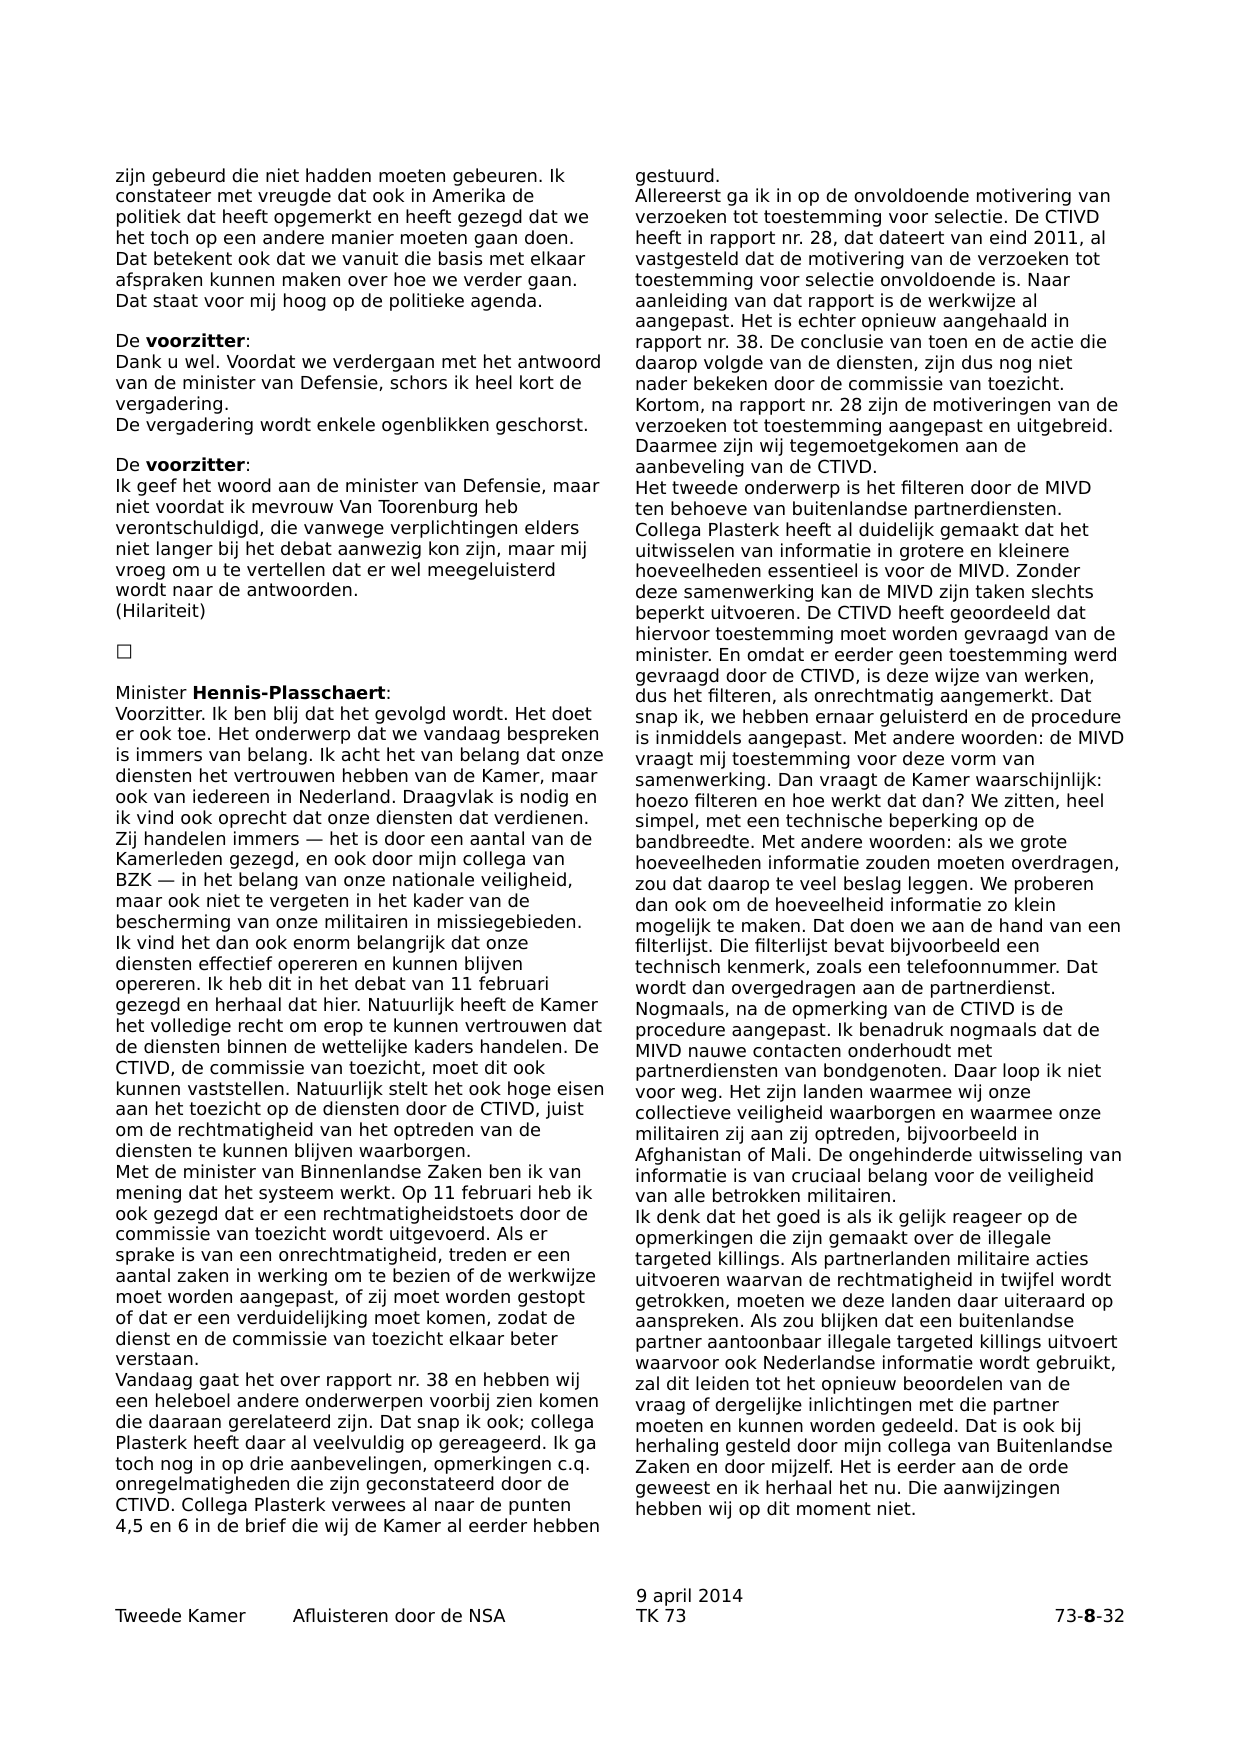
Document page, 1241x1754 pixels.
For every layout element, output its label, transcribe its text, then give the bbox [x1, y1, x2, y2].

text Het tweede onderwerp is het filteren door de MIVD ten behoeve van buitenlandse partnerdiensten. Collega Plasterk heeft al duidelijk gemaakt dat het uitwisselen van informatie in grotere en kleinere hoeveelheden essentieel is voor de MIVD. Zonder deze samenwerking kan de MIVD zijn taken slechts beperkt uitvoeren. De CTIVD heeft geoordeeld dat hiervoor toestemming moet worden gevraagd van de minister. En omdat er eerder geen toestemming werd gevraagd door de CTIVD, is deze wijze van werken, dus het filteren, als onrechtmatig aangemerkt. Dat snap ik, we hebben ernaar geluisterd en de procedure is inmiddels aangepast. Met andere woorden: de MIVD vraagt mij toestemming voor deze vorm van samenwerking. Dan vraagt de Kamer waarschijnlijk: hoezo filteren en hoe werkt dat dan? We zitten, heel simpel, met een technische beperking op de bandbreedte. Met andere woorden: als we grote hoeveelheden informatie zouden moeten overdragen, zou dat daarop te veel beslag leggen. We proberen dan ook om de hoeveelheid informatie zo klein mogelijk te maken. Dat doen we aan de hand van een filterlijst. Die filterlijst bevat bijvoorbeeld een technisch kenmerk, zoals een telefoonnummer. Dat wordt dan overgedragen aan de partnerdienst. Nogmaals, na de opmerking van de CTIVD is de procedure aangepast. Ik benadruk nogmaals dat de MIVD nauwe contacten onderhoudt met partnerdiensten van bondgenoten. Daar loop ik niet voor weg. Het zijn landen waarmee wij onze collectieve veiligheid waarborgen en waarmee onze militairen zij aan zij optreden, bijvoorbeeld in Afghanistan of Mali. De ongehinderde uitwisseling van informatie is van cruciaal belang voor de veiligheid van alle betrokken militairen. [635, 478, 1125, 1207]
text De voorzitter: [115, 455, 605, 476]
text Voorzitter. Ik ben blij dat het gevolgd wordt. Het doet er ook toe. Het onderwerp dat we vandaag bespreken is immers van belang. Ik acht het van belang dat onze diensten het vertrouwen hebben van de Kamer, maar ook van iedereen in Nederland. Draagvlak is nodig en ik vind ook oprecht dat onze diensten dat verdienen. Zij handelen immers — het is door een aantal van de Kamerleden gezegd, en ook door mijn collega van BZK — in het belang van onze nationale veiligheid, maar ook niet te vergeten in het kader van de bescherming van onze militairen in missiegebieden. [115, 703, 605, 932]
text (Hilariteit) [115, 601, 605, 622]
text Allereerst ga ik in op de onvoldoende motivering van verzoeken tot toestemming voor selectie. De CTIVD heeft in rapport nr. 28, dat dateert van eind 2011, al vastgesteld dat de motivering van de verzoeken tot toestemming voor selectie onvoldoende is. Naar aanleiding van dat rapport is de werkwijze al aangepast. Het is echter opnieuw aangehaald in rapport nr. 38. De conclusie van toen en de actie die daarop volgde van de diensten, zijn dus nog niet nader bekeken door de commissie van toezicht. Kortom, na rapport nr. 28 zijn de motiveringen van de verzoeken tot toestemming aangepast en uitgebreid. Daarmee zijn wij tegemoetgekomen aan de aanbeveling van de CTIVD. [635, 186, 1125, 478]
text De voorzitter: [115, 331, 605, 352]
text zijn gebeurd die niet hadden moeten gebeuren. Ik constateer met vreugde dat ook in Amerika de politiek dat heeft opgemerkt en heeft gezegd dat we het toch op een andere manier moeten gaan doen. Dat betekent ook dat we vanuit die basis met elkaar afspraken kunnen maken over hoe we verder gaan. Dat staat voor mij hoog op de politieke agenda. [115, 165, 605, 311]
text Met de minister van Binnenlandse Zaken ben ik van mening dat het systeem werkt. Op 11 februari heb ik ook gezegd dat er een rechtmatigheidstoets door de commissie van toezicht wordt uitgevoerd. Als er sprake is van een onrechtmatigheid, treden er een aantal zaken in werking om te bezien of de werkwijze moet worden aangepast, of zij moet worden gestopt of dat er een verduidelijking moet komen, zodat de dienst en de commissie van toezicht elkaar beter verstaan. [115, 1162, 605, 1370]
text Dank u wel. Voordat we verdergaan met het antwoord van de minister van Defensie, schors ik heel kort de vergadering. [115, 352, 605, 414]
text De vergadering wordt enkele ogenblikken geschorst. [115, 414, 605, 435]
text Minister Hennis-Plasschaert: [115, 682, 605, 703]
text Vandaag gaat het over rapport nr. 38 en hebben wij een heleboel andere onderwerpen voorbij zien komen die daaraan gerelateerd zijn. Dat snap ik ook; collega Plasterk heeft daar al veelvuldig op gereageerd. Ik ga toch nog in op drie aanbevelingen, opmerkingen c.q. onregelmatigheden die zijn geconstateerd door de CTIVD. Collega Plasterk verwees al naar de punten 4,5 en 6 in de brief die wij de Kamer al eerder hebben [115, 1370, 605, 1537]
text ⬜ [115, 642, 605, 662]
text Ik denk dat het goed is als ik gelijk reageer op de opmerkingen die zijn gemaakt over de illegale targeted killings. Als partnerlanden militaire acties uitvoeren waarvan de rechtmatigheid in twijfel wordt getrokken, moeten we deze landen daar uiteraard op aanspreken. Als zou blijken dat een buitenlandse partner aantoonbaar illegale targeted killings uitvoert waarvoor ook Nederlandse informatie wordt gebruikt, zal dit leiden tot het opnieuw beoordelen van de vraag of dergelijke inlichtingen met die partner moeten en kunnen worden gedeeld. Dat is ook bij herhaling gesteld door mijn collega van Buitenlandse Zaken en door mijzelf. Het is eerder aan de orde geweest en ik herhaal het nu. Die aanwijzingen hebben wij op dit moment niet. [635, 1207, 1125, 1519]
text Ik geef het woord aan de minister van Defensie, maar niet voordat ik mevrouw Van Toorenburg heb verontschuldigd, die vanwege verplichtingen elders niet langer bij het debat aanwezig kon zijn, maar mij vroeg om u te vertellen dat er wel meegeluisterd wordt naar de antwoorden. [115, 476, 605, 601]
text gestuurd. [635, 165, 1125, 186]
text Ik vind het dan ook enorm belangrijk dat onze diensten effectief opereren en kunnen blijven opereren. Ik heb dit in het debat van 11 februari gezegd en herhaal dat hier. Natuurlijk heeft de Kamer het volledige recht om erop te kunnen vertrouwen dat de diensten binnen de wettelijke kaders handelen. De CTIVD, de commissie van toezicht, moet dit ook kunnen vaststellen. Natuurlijk stelt het ook hoge eisen aan het toezicht op de diensten door de CTIVD, juist om de rechtmatigheid van het optreden van de diensten te kunnen blijven waarborgen. [115, 932, 605, 1162]
